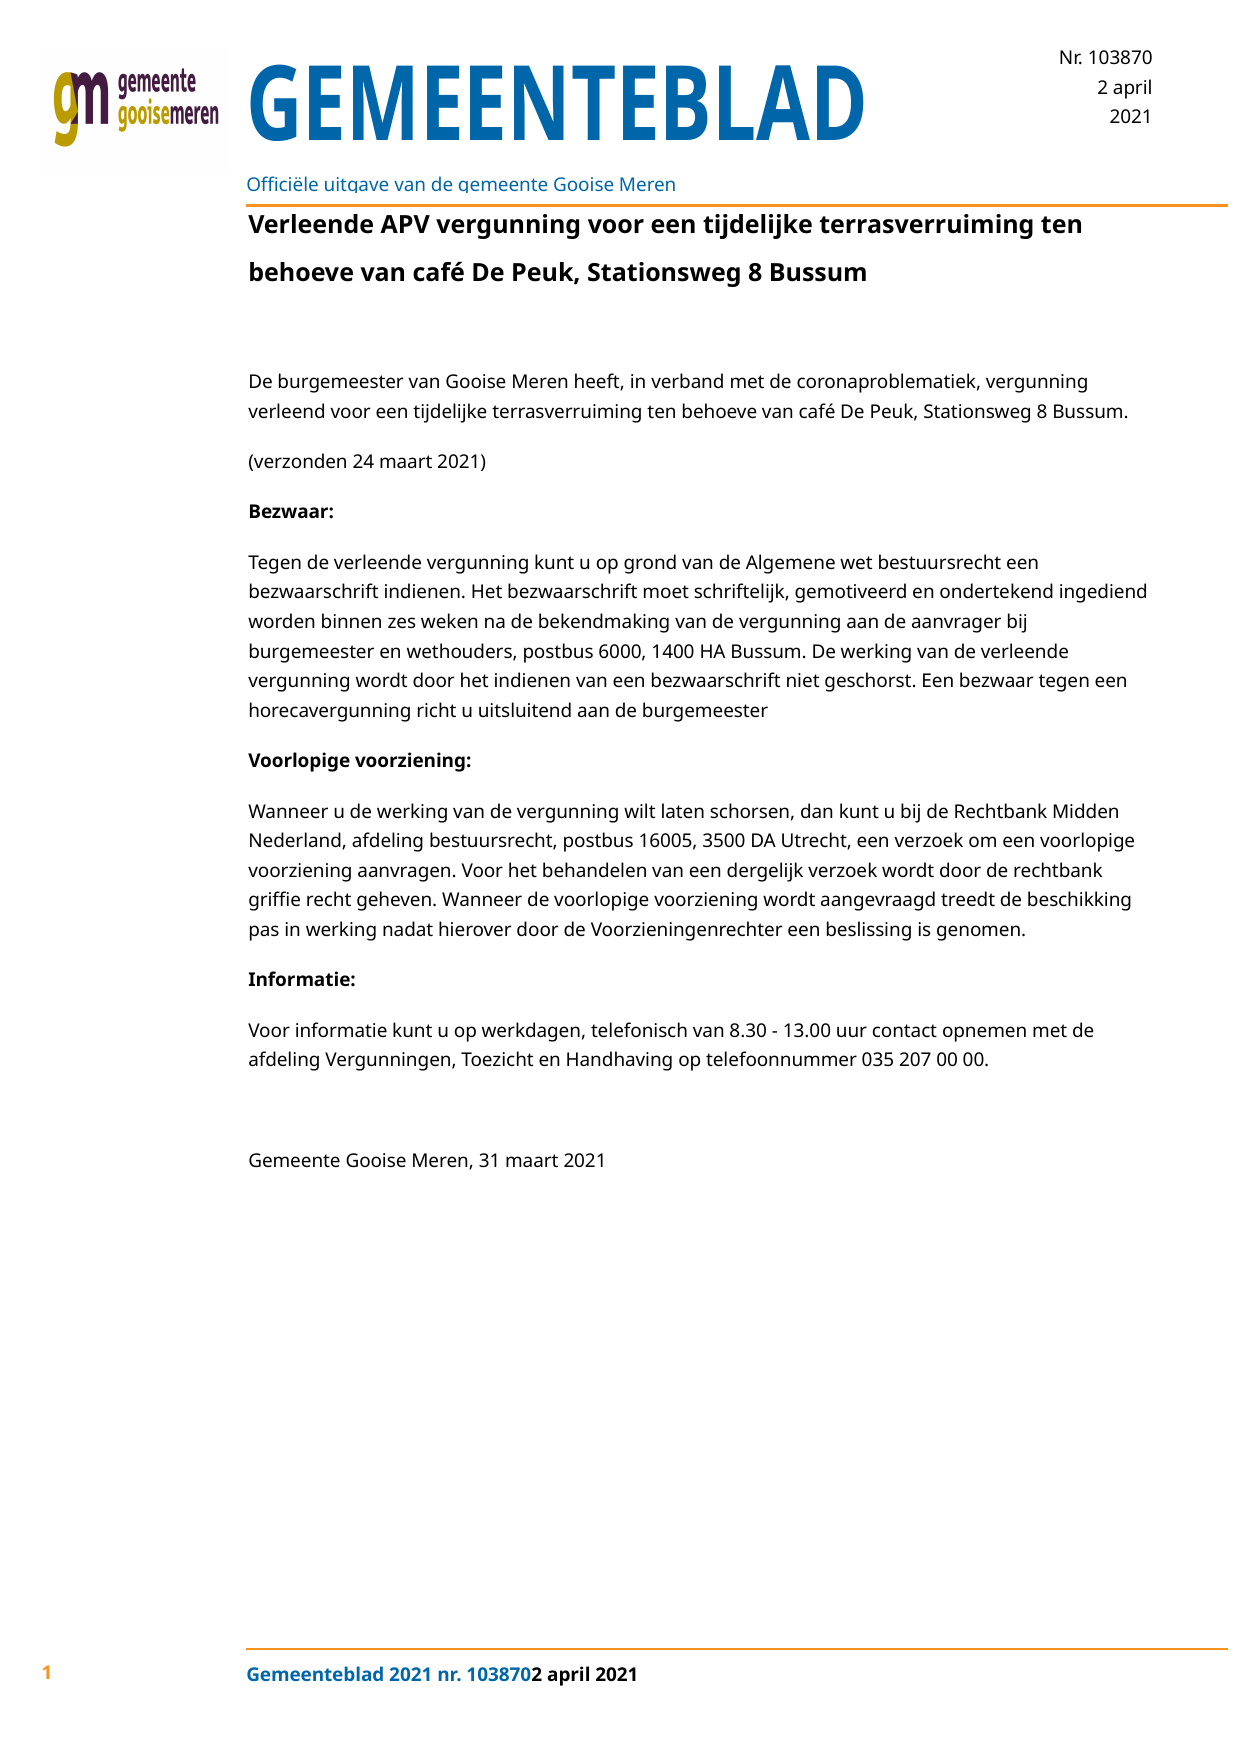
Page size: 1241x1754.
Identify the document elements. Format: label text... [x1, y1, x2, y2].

text Wanneer u de werking van de vergunning wilt laten schorsen, dan kunt u bij de Rechtbank Midden Nederland, afdeling bestuursrecht, postbus 16005, 3500 DA Utrecht, een verzoek om een voorlopige voorziening aanvragen. Voor het behandelen van een dergelijk verzoek wordt door de rechtbank griffie recht geheven. Wanneer de voorlopige voorziening wordt aangevraagd treedt de beschikking pas in werking nadat hierover door de Voorzieningenrechter een beslissing is genomen. [248, 798, 1152, 942]
picture [41, 47, 231, 172]
text Gemeente Gooise Meren, 31 maart 2021 [248, 1147, 1152, 1173]
text Tegen de verleende vergunning kunt u op grond van de Algemene wet bestuursrecht een bezwaarschrift indienen. Het bezwaarschrift moet schriftelijk, gemotiveerd en ondertekend ingediend worden binnen zes weken na de bekendmaking van de vergunning aan de aanvrager bij burgemeester en wethouders, postbus 6000, 1400 HA Bussum. De werking van de verleende vergunning wordt door het indienen van een bezwaarschrift niet geschorst. Een bezwaar tegen een horecavergunning richt u uitsluitend aan de burgemeester [248, 549, 1152, 723]
text Voor informatie kunt u op werkdagen, telefonisch van 8.30 - 13.00 uur contact opnemen met de afdeling Vergunningen, Toezicht en Handhaving op telefoonnummer 035 207 00 00. [248, 1017, 1152, 1072]
text Informatie: [248, 967, 1152, 992]
text Bezwaar: [248, 499, 1152, 524]
text Voorlopige voorziening: [248, 747, 1152, 773]
text Verleende APV vergunning voor een tijdelijke terrasverruiming ten behoeve van café De Peuk, Stationsweg 8 Bussum [248, 207, 1152, 288]
text De burgemeester van Gooise Meren heeft, in verband met de coronaproblematiek, vergunning verleend voor een tijdelijke terrasverruiming ten behoeve van café De Peuk, Stationsweg 8 Bussum. [248, 368, 1152, 424]
text (verzonden 24 maart 2021) [248, 448, 1152, 474]
